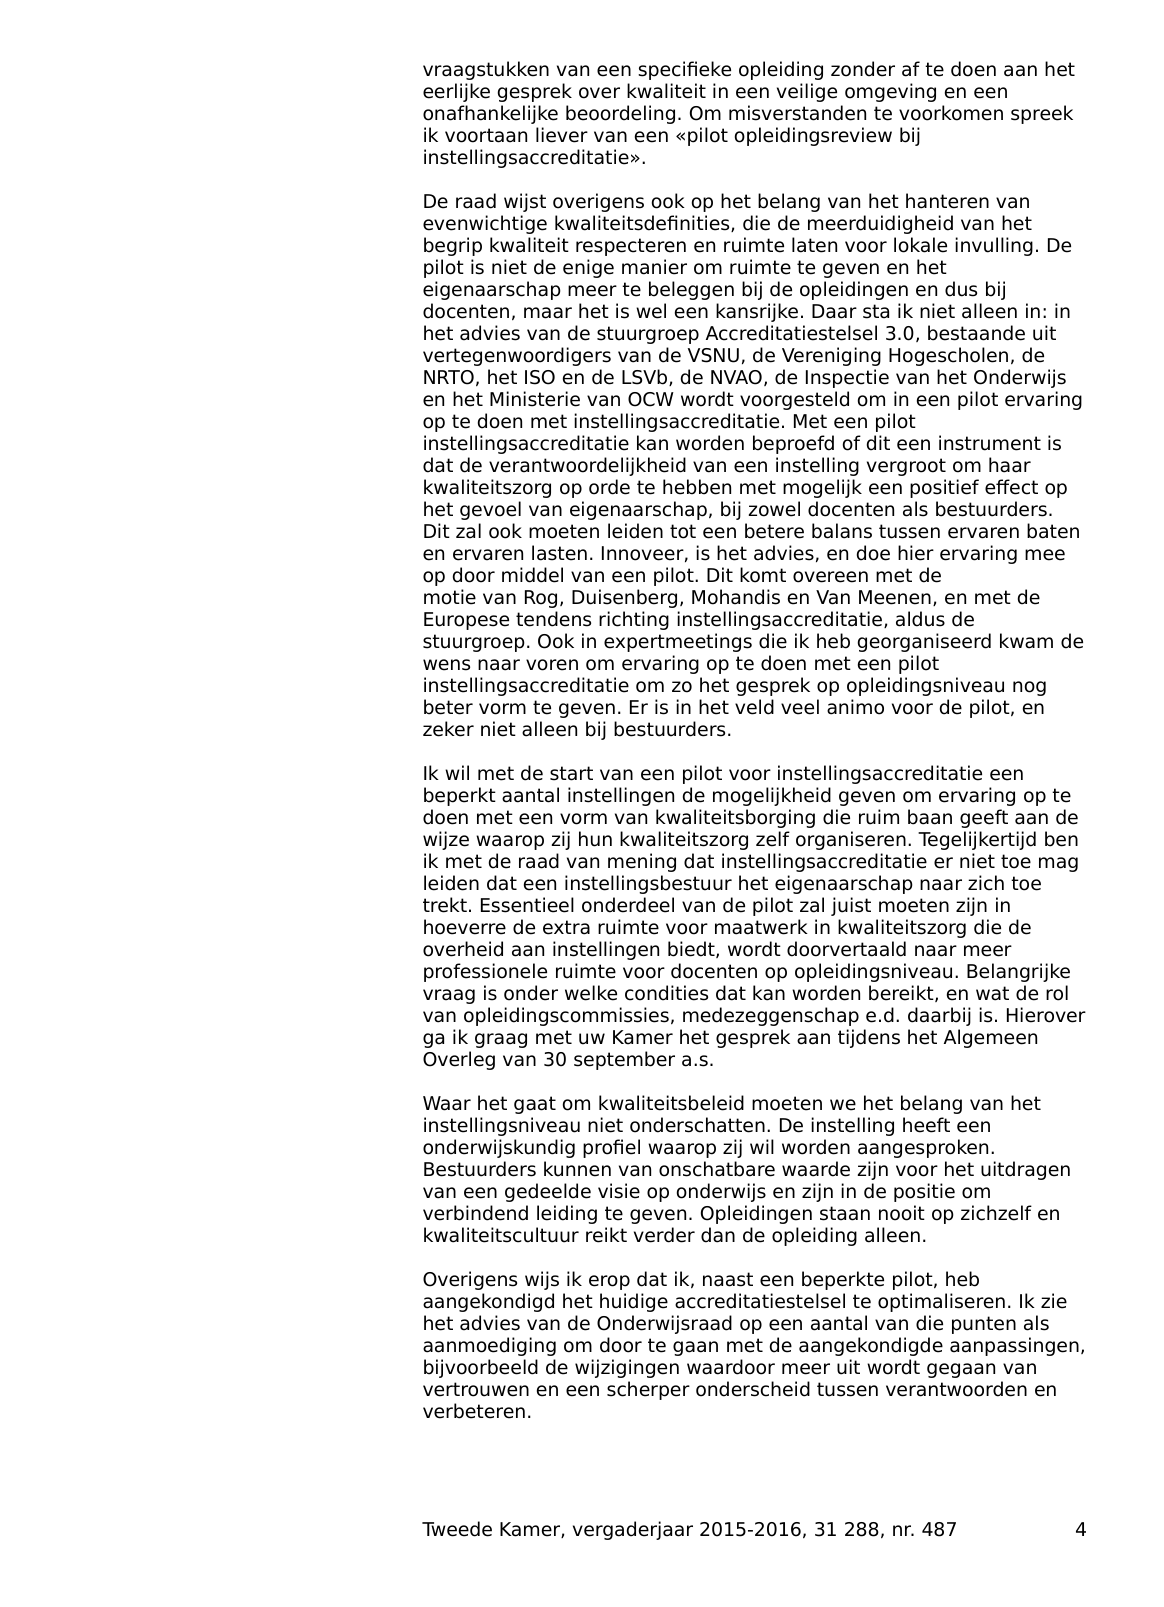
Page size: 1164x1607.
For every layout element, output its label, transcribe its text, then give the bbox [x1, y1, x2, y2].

text Waar het gaat om kwaliteitsbeleid moeten we het belang van het instellingsniveau niet onderschatten. De instelling heeft een onderwijskundig profiel waarop zij wil worden aangesproken. Bestuurders kunnen van onschatbare waarde zijn voor het uitdragen van een gedeelde visie op onderwijs en zijn in de positie om verbindend leiding te geven. Opleidingen staan nooit op zichzelf en kwaliteitscultuur reikt verder dan de opleiding alleen. [422, 1093, 1087, 1247]
text De raad wijst overigens ook op het belang van het hanteren van evenwichtige kwaliteitsdefinities, die de meerduidigheid van het begrip kwaliteit respecteren en ruimte laten voor lokale invulling. De pilot is niet de enige manier om ruimte te geven en het eigenaarschap meer te beleggen bij de opleidingen en dus bij docenten, maar het is wel een kansrijke. Daar sta ik niet alleen in: in het advies van de stuurgroep Accreditatiestelsel 3.0, bestaande uit vertegenwoordigers van de VSNU, de Vereniging Hogescholen, de NRTO, het ISO en de LSVb, de NVAO, de Inspectie van het Onderwijs en het Ministerie van OCW wordt voorgesteld om in een pilot ervaring op te doen met instellingsaccreditatie. Met een pilot instellingsaccreditatie kan worden beproefd of dit een instrument is dat de verantwoordelijkheid van een instelling vergroot om haar kwaliteitszorg op orde te hebben met mogelijk een positief effect op het gevoel van eigenaarschap, bij zowel docenten als bestuurders. Dit zal ook moeten leiden tot een betere balans tussen ervaren baten en ervaren lasten. Innoveer, is het advies, en doe hier ervaring mee op door middel van een pilot. Dit komt overeen met de [422, 191, 1087, 587]
text Overigens wijs ik erop dat ik, naast een beperkte pilot, heb aangekondigd het huidige accreditatiestelsel te optimaliseren. Ik zie het advies van de Onderwijsraad op een aantal van die punten als aanmoediging om door te gaan met de aangekondigde aanpassingen, bijvoorbeeld de wijzigingen waardoor meer uit wordt gegaan van vertrouwen en een scherper onderscheid tussen verantwoorden en verbeteren. [422, 1269, 1087, 1423]
text motie van Rog, Duisenberg, Mohandis en Van Meenen, en met de Europese tendens richting instellingsaccreditatie, aldus de stuurgroep. Ook in expertmeetings die ik heb georganiseerd kwam de wens naar voren om ervaring op te doen met een pilot instellingsaccreditatie om zo het gesprek op opleidingsniveau nog beter vorm te geven. Er is in het veld veel animo voor de pilot, en zeker niet alleen bij bestuurders. [422, 587, 1087, 741]
text vraagstukken van een specifieke opleiding zonder af te doen aan het eerlijke gesprek over kwaliteit in een veilige omgeving en een onafhankelijke beoordeling. Om misverstanden te voorkomen spreek ik voortaan liever van een «pilot opleidingsreview bij instellingsaccreditatie». [422, 59, 1087, 169]
text Ik wil met de start van een pilot voor instellingsaccreditatie een beperkt aantal instellingen de mogelijkheid geven om ervaring op te doen met een vorm van kwaliteitsborging die ruim baan geeft aan de wijze waarop zij hun kwaliteitszorg zelf organiseren. Tegelijkertijd ben ik met de raad van mening dat instellingsaccreditatie er niet toe mag leiden dat een instellingsbestuur het eigenaarschap naar zich toe trekt. Essentieel onderdeel van de pilot zal juist moeten zijn in hoeverre de extra ruimte voor maatwerk in kwaliteitszorg die de overheid aan instellingen biedt, wordt doorvertaald naar meer professionele ruimte voor docenten op opleidingsniveau. Belangrijke vraag is onder welke condities dat kan worden bereikt, en wat de rol van opleidingscommissies, medezeggenschap e.d. daarbij is. Hierover ga ik graag met uw Kamer het gesprek aan tijdens het Algemeen Overleg van 30 september a.s. [422, 763, 1087, 1071]
